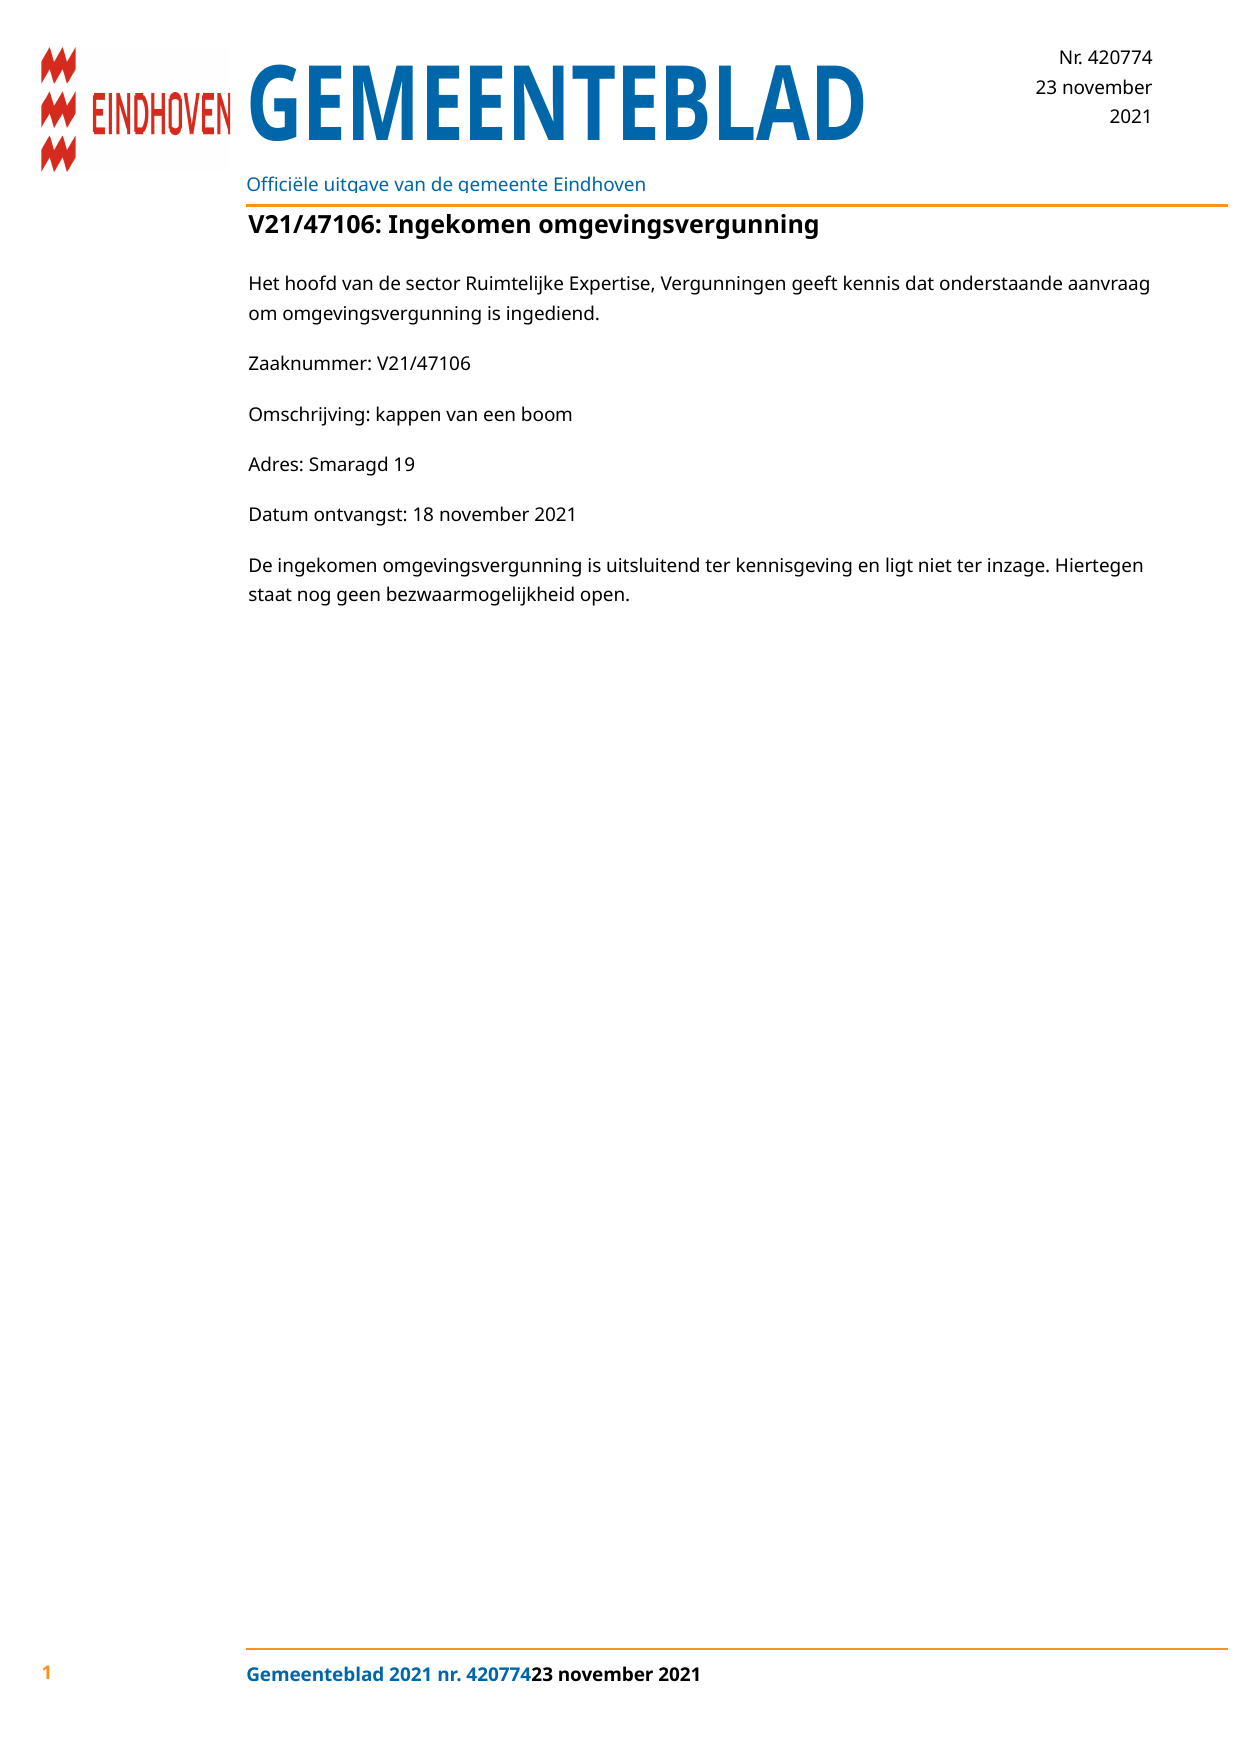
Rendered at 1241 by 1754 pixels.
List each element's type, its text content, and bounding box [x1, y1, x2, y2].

text De ingekomen omgevingsvergunning is uitsluitend ter kennisgeving en ligt niet ter inzage. Hiertegen staat nog geen bezwaarmogelijkheid open. [248, 552, 1152, 607]
text Zaaknummer: V21/47106 [248, 350, 1152, 376]
text Datum ontvangst: 18 november 2021 [248, 502, 1152, 527]
text V21/47106: Ingekomen omgevingsvergunning [248, 207, 1152, 241]
text Het hoofd van de sector Ruimtelijke Expertise, Vergunningen geeft kennis dat onderstaande aanvraag om omgevingsvergunning is ingediend. [248, 270, 1152, 326]
text Adres: Smaragd 19 [248, 451, 1152, 477]
picture [41, 47, 231, 172]
text Omschrijving: kappen van een boom [248, 401, 1152, 426]
